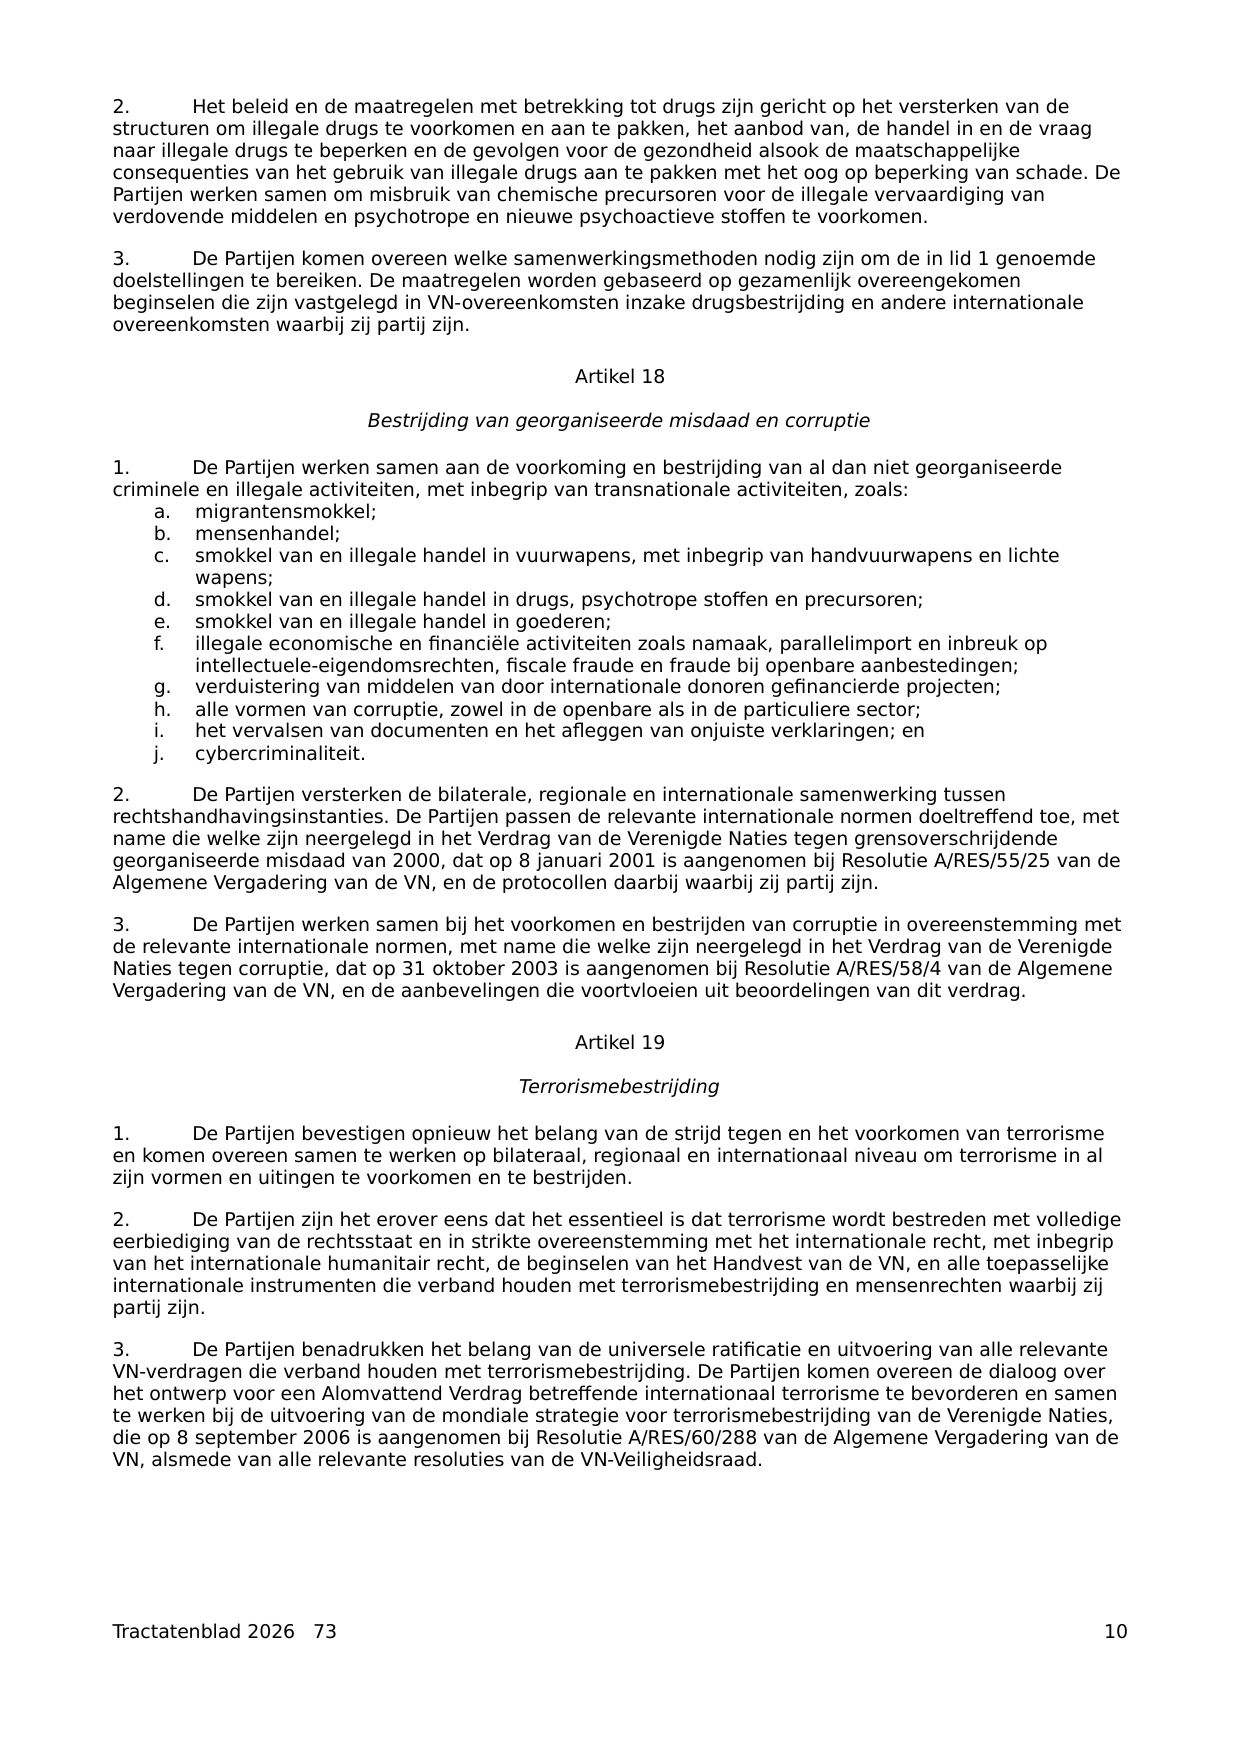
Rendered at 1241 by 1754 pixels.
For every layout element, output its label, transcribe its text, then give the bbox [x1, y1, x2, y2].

text 2. Het beleid en de maatregelen met betrekking tot drugs zijn gericht op het versterken van de structuren om illegale drugs te voorkomen en aan te pakken, het aanbod van, de handel in en de vraag naar illegale drugs te beperken en de gevolgen voor de gezondheid alsook de maatschappelijke consequenties van het gebruik van illegale drugs aan te pakken met het oog op beperking van schade. De Partijen werken samen om misbruik van chemische precursoren voor de illegale vervaardiging van verdovende middelen en psychotrope en nieuwe psychoactieve stoffen te voorkomen. [112, 96, 1128, 228]
subtitle Artikel 18 Bestrijding van georganiseerde misdaad en corruptie [112, 366, 1128, 432]
text g. verduistering van middelen van door internationale donoren gefinancierde projecten; [153, 676, 1128, 698]
text c. smokkel van en illegale handel in vuurwapens, met inbegrip van handvuurwapens en lichte wapens; [153, 544, 1128, 588]
text 3. De Partijen benadrukken het belang van de universele ratificatie en uitvoering van alle relevante VN-verdragen die verband houden met terrorismebestrijding. De Partijen komen overeen de dialoog over het ontwerp voor een Alomvattend Verdrag betreffende internationaal terrorisme te bevorderen en samen te werken bij de uitvoering van de mondiale strategie voor terrorismebestrijding van de Verenigde Naties, die op 8 september 2006 is aangenomen bij Resolutie A/RES/60/288 van de Algemene Vergadering van de VN, alsmede van alle relevante resoluties van de VN-Veiligheidsraad. [112, 1339, 1128, 1471]
text 3. De Partijen komen overeen welke samenwerkingsmethoden nodig zijn om de in lid 1 genoemde doelstellingen te bereiken. De maatregelen worden gebaseerd op gezamenlijk overeengekomen beginselen die zijn vastgelegd in VN-overeenkomsten inzake drugsbestrijding en andere internationale overeenkomsten waarbij zij partij zijn. [112, 248, 1128, 336]
text b. mensenhandel; [153, 523, 1128, 544]
text 2. De Partijen versterken de bilaterale, regionale en internationale samenwerking tussen rechtshandhavingsinstanties. De Partijen passen de relevante internationale normen doeltreffend toe, met name die welke zijn neergelegd in het Verdrag van de Verenigde Naties tegen grensoverschrijdende georganiseerde misdaad van 2000, dat op 8 januari 2001 is aangenomen bij Resolutie A/RES/55/25 van de Algemene Vergadering van de VN, en de protocollen daarbij waarbij zij partij zijn. [112, 784, 1128, 894]
text 1. De Partijen werken samen aan de voorkoming en bestrijding van al dan niet georganiseerde criminele en illegale activiteiten, met inbegrip van transnationale activiteiten, zoals: [112, 457, 1128, 501]
text h. alle vormen van corruptie, zowel in de openbare als in de particuliere sector; [153, 698, 1128, 720]
text 2. De Partijen zijn het erover eens dat het essentieel is dat terrorisme wordt bestreden met volledige eerbiediging van de rechtsstaat en in strikte overeenstemming met het internationale recht, met inbegrip van het internationale humanitair recht, de beginselen van het Handvest van de VN, en alle toepasselijke internationale instrumenten die verband houden met terrorismebestrijding en mensenrechten waarbij zij partij zijn. [112, 1209, 1128, 1319]
text e. smokkel van en illegale handel in goederen; [153, 611, 1128, 632]
text a. migrantensmokkel; [153, 501, 1128, 523]
text f. illegale economische en financiële activiteiten zoals namaak, parallelimport en inbreuk op intellectuele-eigendomsrechten, fiscale fraude en fraude bij openbare aanbestedingen; [153, 632, 1128, 676]
text j. cybercriminaliteit. [153, 742, 1128, 764]
text 3. De Partijen werken samen bij het voorkomen en bestrijden van corruptie in overeenstemming met de relevante internationale normen, met name die welke zijn neergelegd in het Verdrag van de Verenigde Naties tegen corruptie, dat op 31 oktober 2003 is aangenomen bij Resolutie A/RES/58/4 van de Algemene Vergadering van de VN, en de aanbevelingen die voortvloeien uit beoordelingen van dit verdrag. [112, 914, 1128, 1002]
text d. smokkel van en illegale handel in drugs, psychotrope stoffen en precursoren; [153, 588, 1128, 611]
text 1. De Partijen bevestigen opnieuw het belang van de strijd tegen en het voorkomen van terrorisme en komen overeen samen te werken op bilateraal, regionaal en internationaal niveau om terrorisme in al zijn vormen en uitingen te voorkomen en te bestrijden. [112, 1123, 1128, 1189]
subtitle Artikel 19 Terrorismebestrijding [112, 1032, 1128, 1098]
text i. het vervalsen van documenten en het afleggen van onjuiste verklaringen; en [153, 720, 1128, 742]
